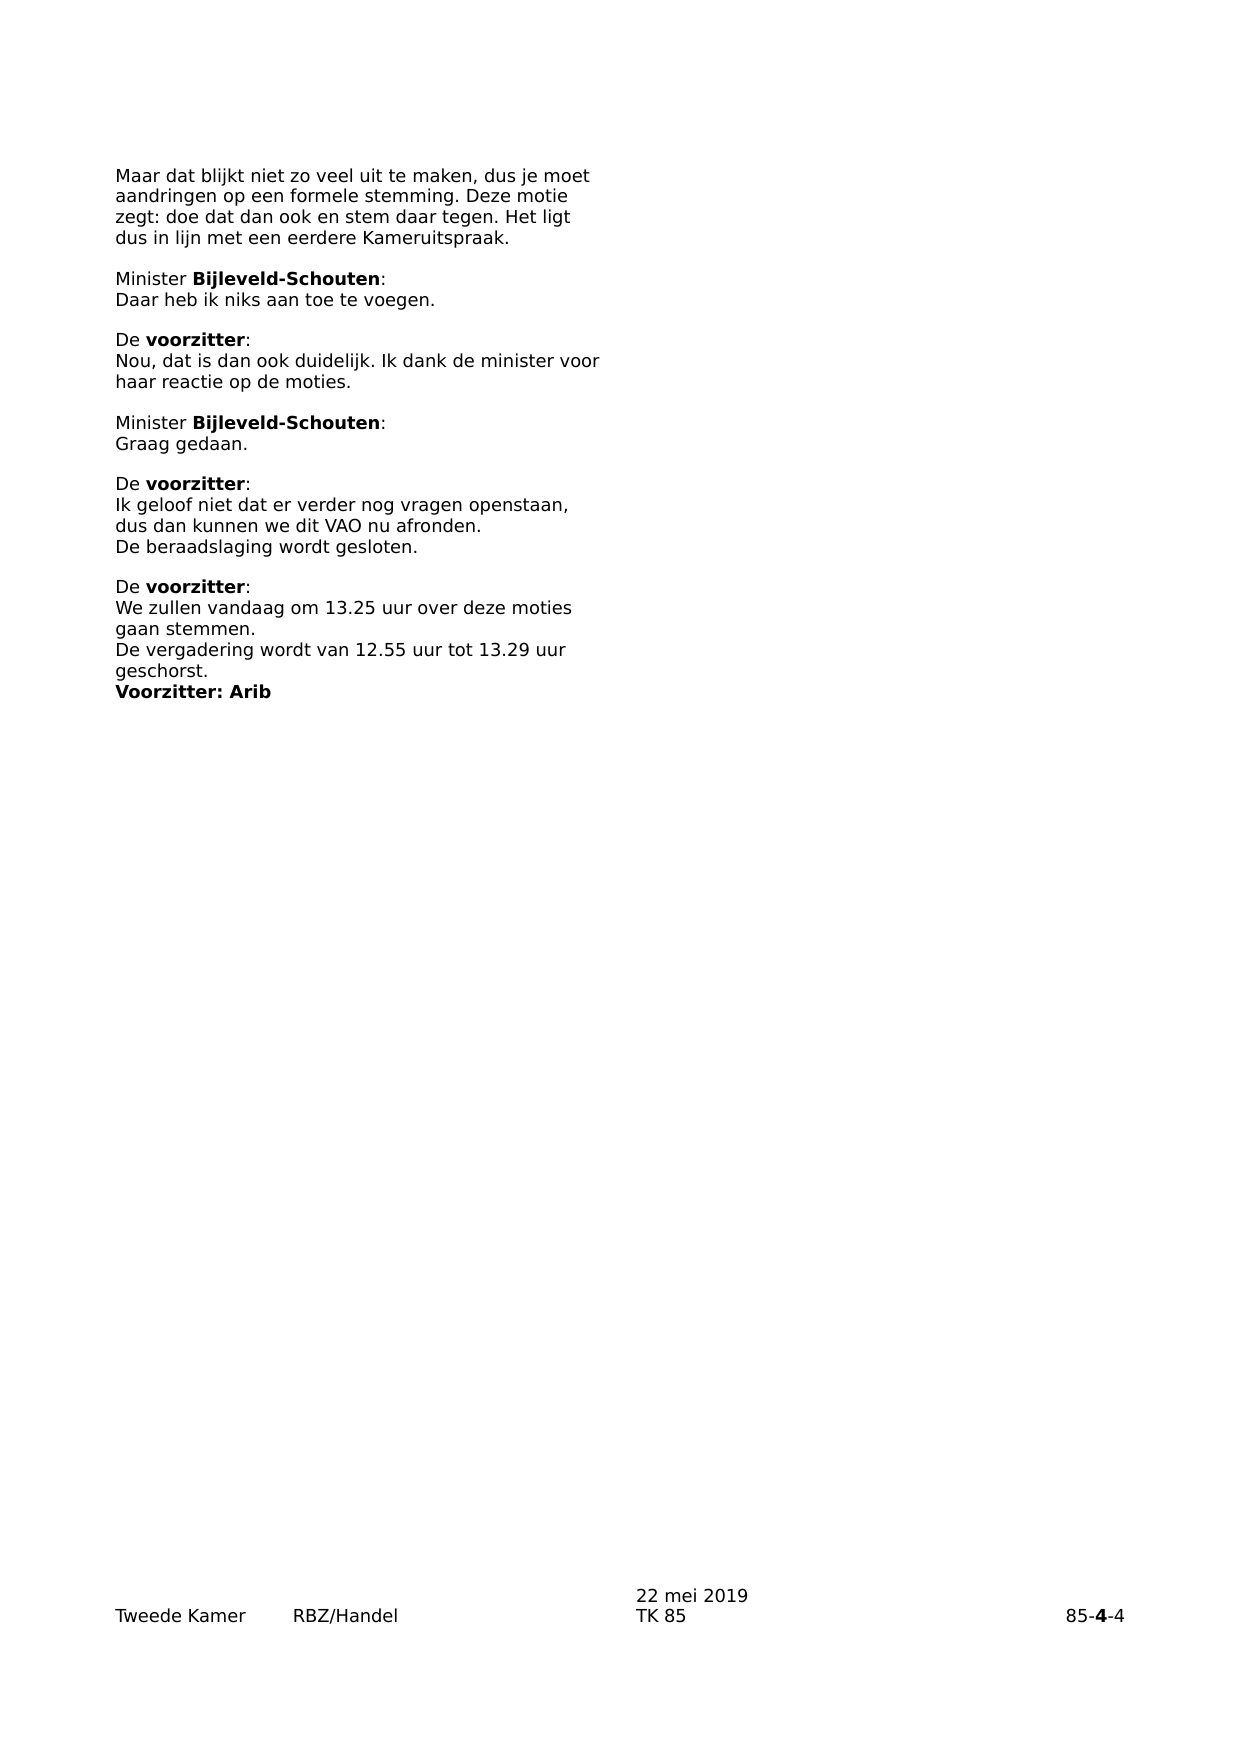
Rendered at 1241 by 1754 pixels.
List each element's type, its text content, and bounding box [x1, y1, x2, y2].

text Daar heb ik niks aan toe te voegen. [115, 289, 605, 310]
text We zullen vandaag om 13.25 uur over deze moties gaan stemmen. [115, 598, 605, 640]
text De voorzitter: [115, 474, 605, 495]
text Ik geloof niet dat er verder nog vragen openstaan, dus dan kunnen we dit VAO nu afronden. [115, 495, 605, 537]
text Graag gedaan. [115, 433, 605, 454]
text De beraadslaging wordt gesloten. [115, 537, 605, 557]
text De voorzitter: [115, 330, 605, 351]
text De voorzitter: [115, 577, 605, 598]
text Voorzitter: Arib [115, 681, 605, 702]
text Minister Bijleveld-Schouten: [115, 269, 605, 289]
text Nou, dat is dan ook duidelijk. Ik dank de minister voor haar reactie op de moties. [115, 351, 605, 393]
text Minister Bijleveld-Schouten: [115, 413, 605, 433]
text Maar dat blijkt niet zo veel uit te maken, dus je moet aandringen op een formele stemming. Deze motie zegt: doe dat dan ook en stem daar tegen. Het ligt dus in lijn met een eerdere Kameruitspraak. [115, 165, 605, 249]
text De vergadering wordt van 12.55 uur tot 13.29 uur geschorst. [115, 640, 605, 681]
